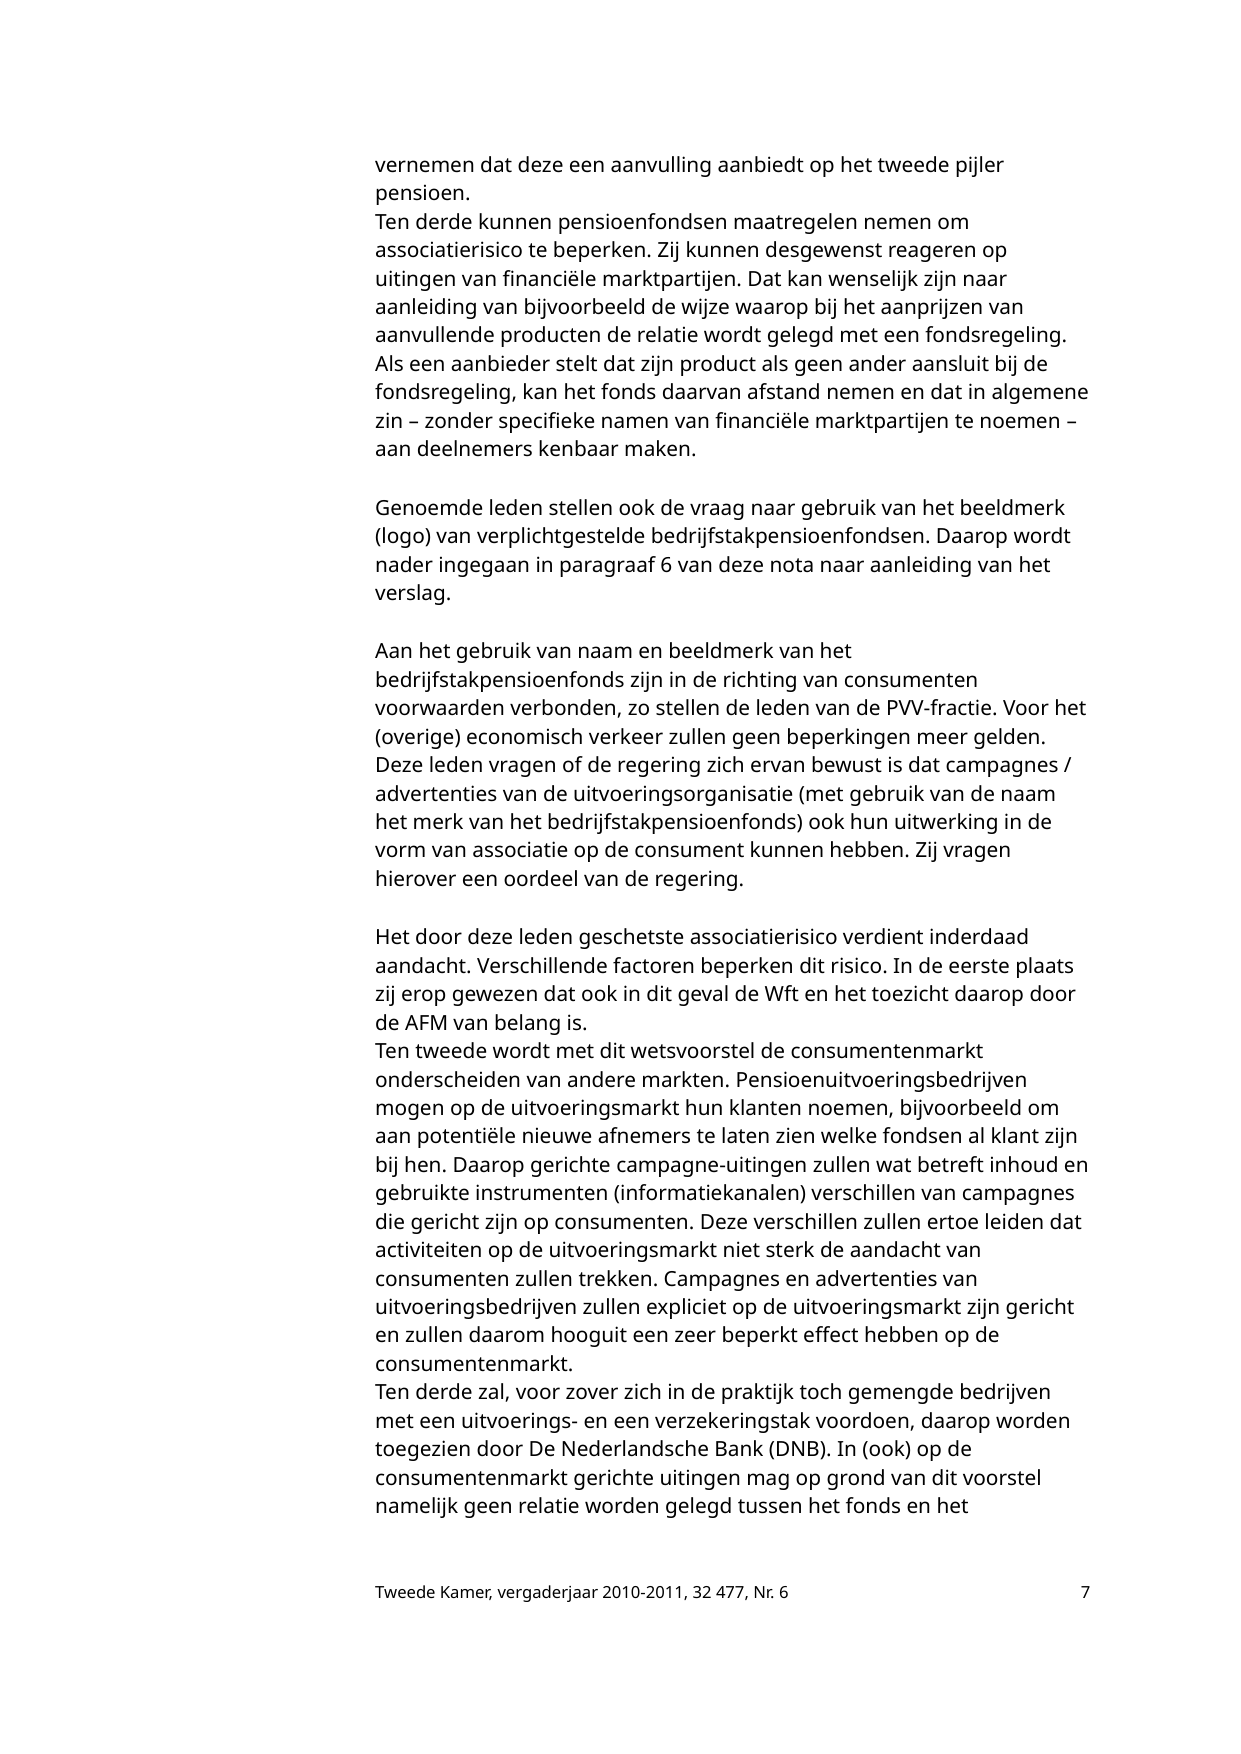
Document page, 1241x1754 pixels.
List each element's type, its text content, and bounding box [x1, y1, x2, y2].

text Ten derde zal, voor zover zich in de praktijk toch gemengde bedrijven met een uitvoerings- en een verzekeringstak voordoen, daarop worden toegezien door De Nederlandsche Bank (DNB). In (ook) op de consumentenmarkt gerichte uitingen mag op grond van dit voorstel namelijk geen relatie worden gelegd tussen het fonds en het [375, 1377, 1090, 1520]
text Genoemde leden stellen ook de vraag naar gebruik van het beeldmerk (logo) van verplichtgestelde bedrijfstakpensioenfondsen. Daarop wordt nader ingegaan in paragraaf 6 van deze nota naar aanleiding van het verslag. [375, 493, 1090, 607]
text Ten tweede wordt met dit wetsvoorstel de consumentenmarkt onderscheiden van andere markten. Pensioenuitvoeringsbedrijven mogen op de uitvoeringsmarkt hun klanten noemen, bijvoorbeeld om aan potentiële nieuwe afnemers te laten zien welke fondsen al klant zijn bij hen. Daarop gerichte campagne-uitingen zullen wat betreft inhoud en gebruikte instrumenten (informatiekanalen) verschillen van campagnes die gericht zijn op consumenten. Deze verschillen zullen ertoe leiden dat activiteiten op de uitvoeringsmarkt niet sterk de aandacht van consumenten zullen trekken. Campagnes en advertenties van uitvoeringsbedrijven zullen expliciet op de uitvoeringsmarkt zijn gericht en zullen daarom hooguit een zeer beperkt effect hebben op de consumentenmarkt. [375, 1036, 1090, 1377]
text Het door deze leden geschetste associatierisico verdient inderdaad aandacht. Verschillende factoren beperken dit risico. In de eerste plaats zij erop gewezen dat ook in dit geval de Wft en het toezicht daarop door de AFM van belang is. [375, 922, 1090, 1036]
text Aan het gebruik van naam en beeldmerk van het bedrijfstakpensioenfonds zijn in de richting van consumenten voorwaarden verbonden, zo stellen de leden van de PVV-fractie. Voor het (overige) economisch verkeer zullen geen beperkingen meer gelden. Deze leden vragen of de regering zich ervan bewust is dat campagnes / advertenties van de uitvoeringsorganisatie (met gebruik van de naam het merk van het bedrijfstakpensioenfonds) ook hun uitwerking in de vorm van associatie op de consument kunnen hebben. Zij vragen hierover een oordeel van de regering. [375, 637, 1090, 892]
text vernemen dat deze een aanvulling aanbiedt op het tweede pijler pensioen. [375, 150, 1090, 207]
text Ten derde kunnen pensioenfondsen maatregelen nemen om associatierisico te beperken. Zij kunnen desgewenst reageren op uitingen van financiële marktpartijen. Dat kan wenselijk zijn naar aanleiding van bijvoorbeeld de wijze waarop bij het aanprijzen van aanvullende producten de relatie wordt gelegd met een fondsregeling. Als een aanbieder stelt dat zijn product als geen ander aansluit bij de fondsregeling, kan het fonds daarvan afstand nemen en dat in algemene zin – zonder specifieke namen van financiële marktpartijen te noemen – aan deelnemers kenbaar maken. [375, 207, 1090, 463]
